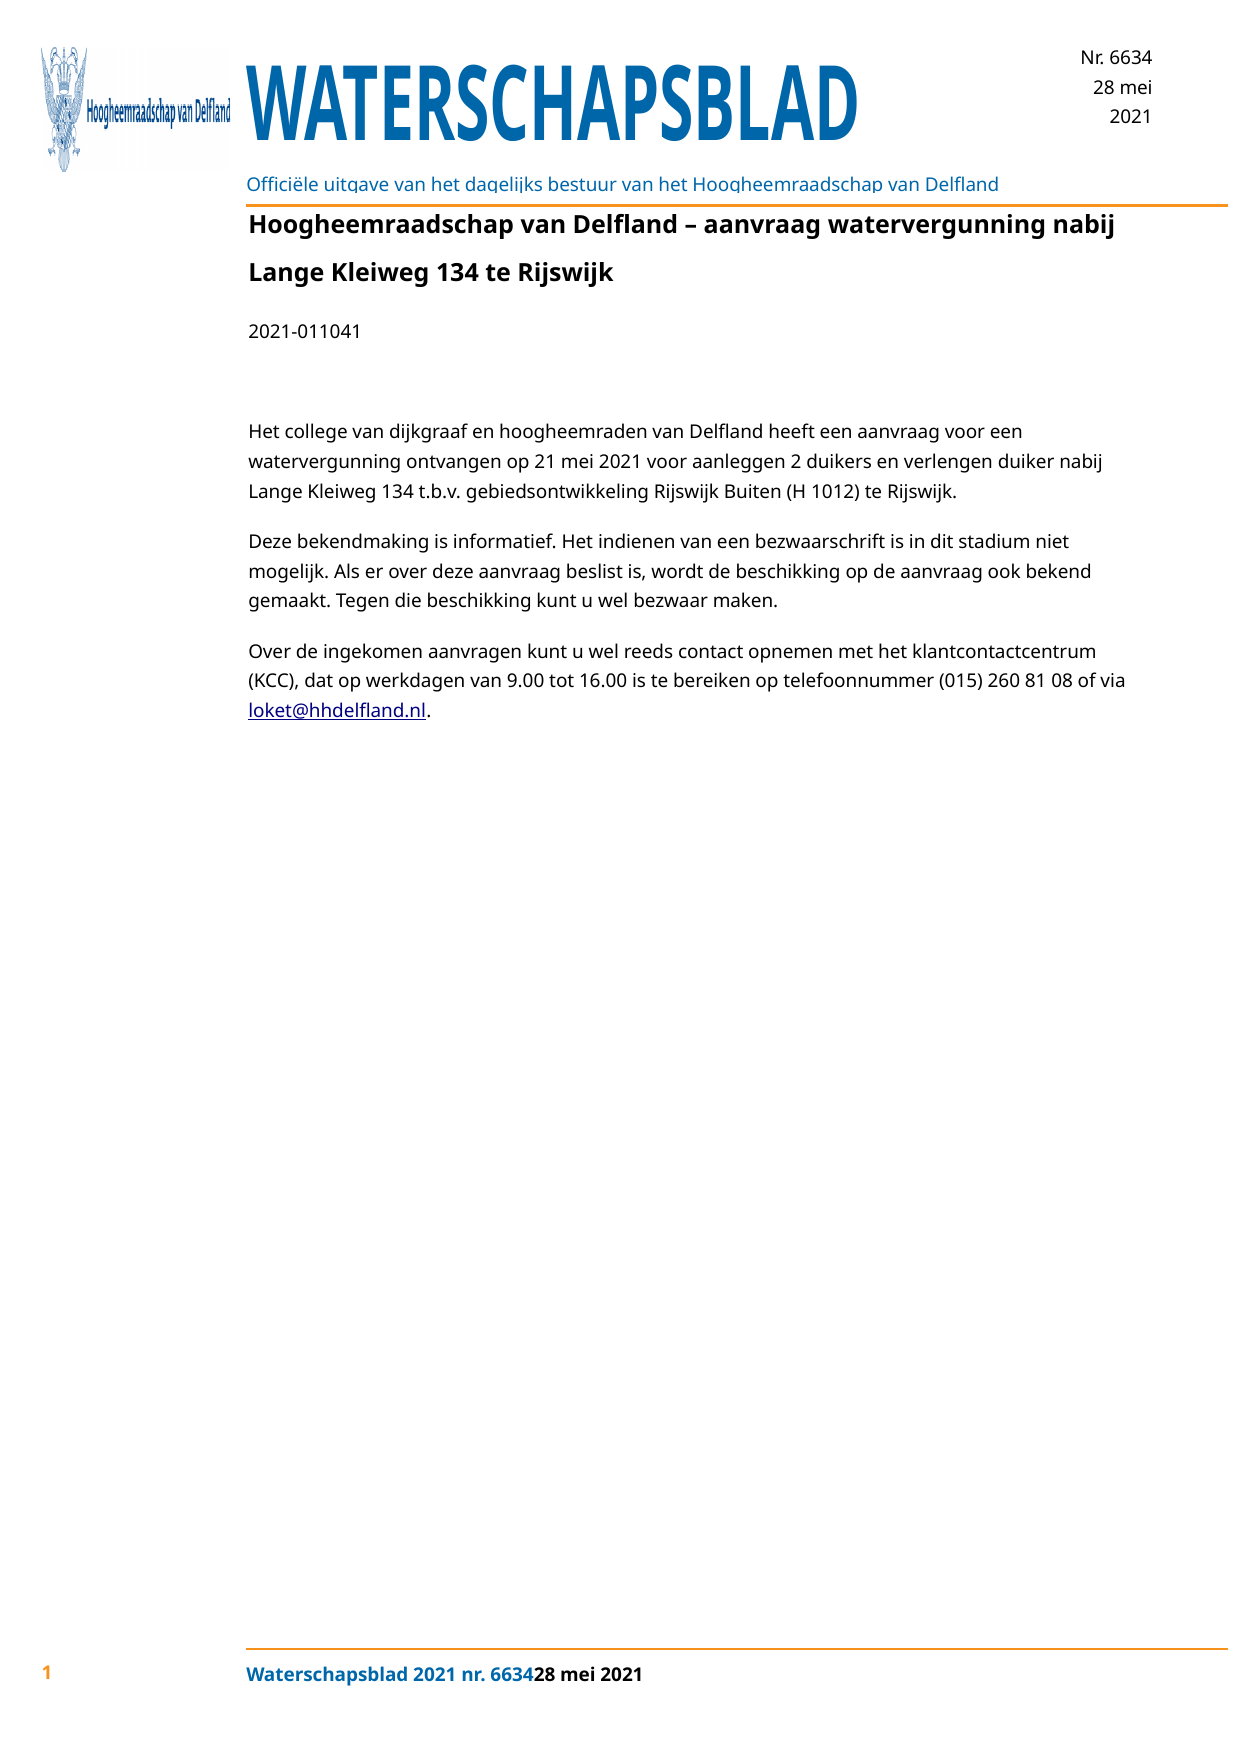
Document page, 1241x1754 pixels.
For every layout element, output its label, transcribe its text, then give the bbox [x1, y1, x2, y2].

picture [41, 47, 231, 172]
text Deze bekendmaking is informatief. Het indienen van een bezwaarschrift is in dit stadium niet mogelijk. Als er over deze aanvraag beslist is, wordt de beschikking op de aanvraag ook bekend gemaakt. Tegen die beschikking kunt u wel bezwaar maken. [248, 528, 1152, 613]
text Over de ingekomen aanvragen kunt u wel reeds contact opnemen met het klantcontactcentrum (KCC), dat op werkdagen van 9.00 tot 16.00 is te bereiken op telefoonnummer (015) 260 81 08 of via loket@hhdelfland.nl. [248, 638, 1152, 723]
text 2021-011041 [248, 318, 1152, 344]
text Hoogheemraadschap van Delfland – aanvraag watervergunning nabij Lange Kleiweg 134 te Rijswijk [248, 207, 1152, 288]
text Het college van dijkgraaf en hoogheemraden van Delfland heeft een aanvraag voor een watervergunning ontvangen op 21 mei 2021 voor aanleggen 2 duikers en verlengen duiker nabij Lange Kleiweg 134 t.b.v. gebiedsontwikkeling Rijswijk Buiten (H 1012) te Rijswijk. [248, 419, 1152, 504]
